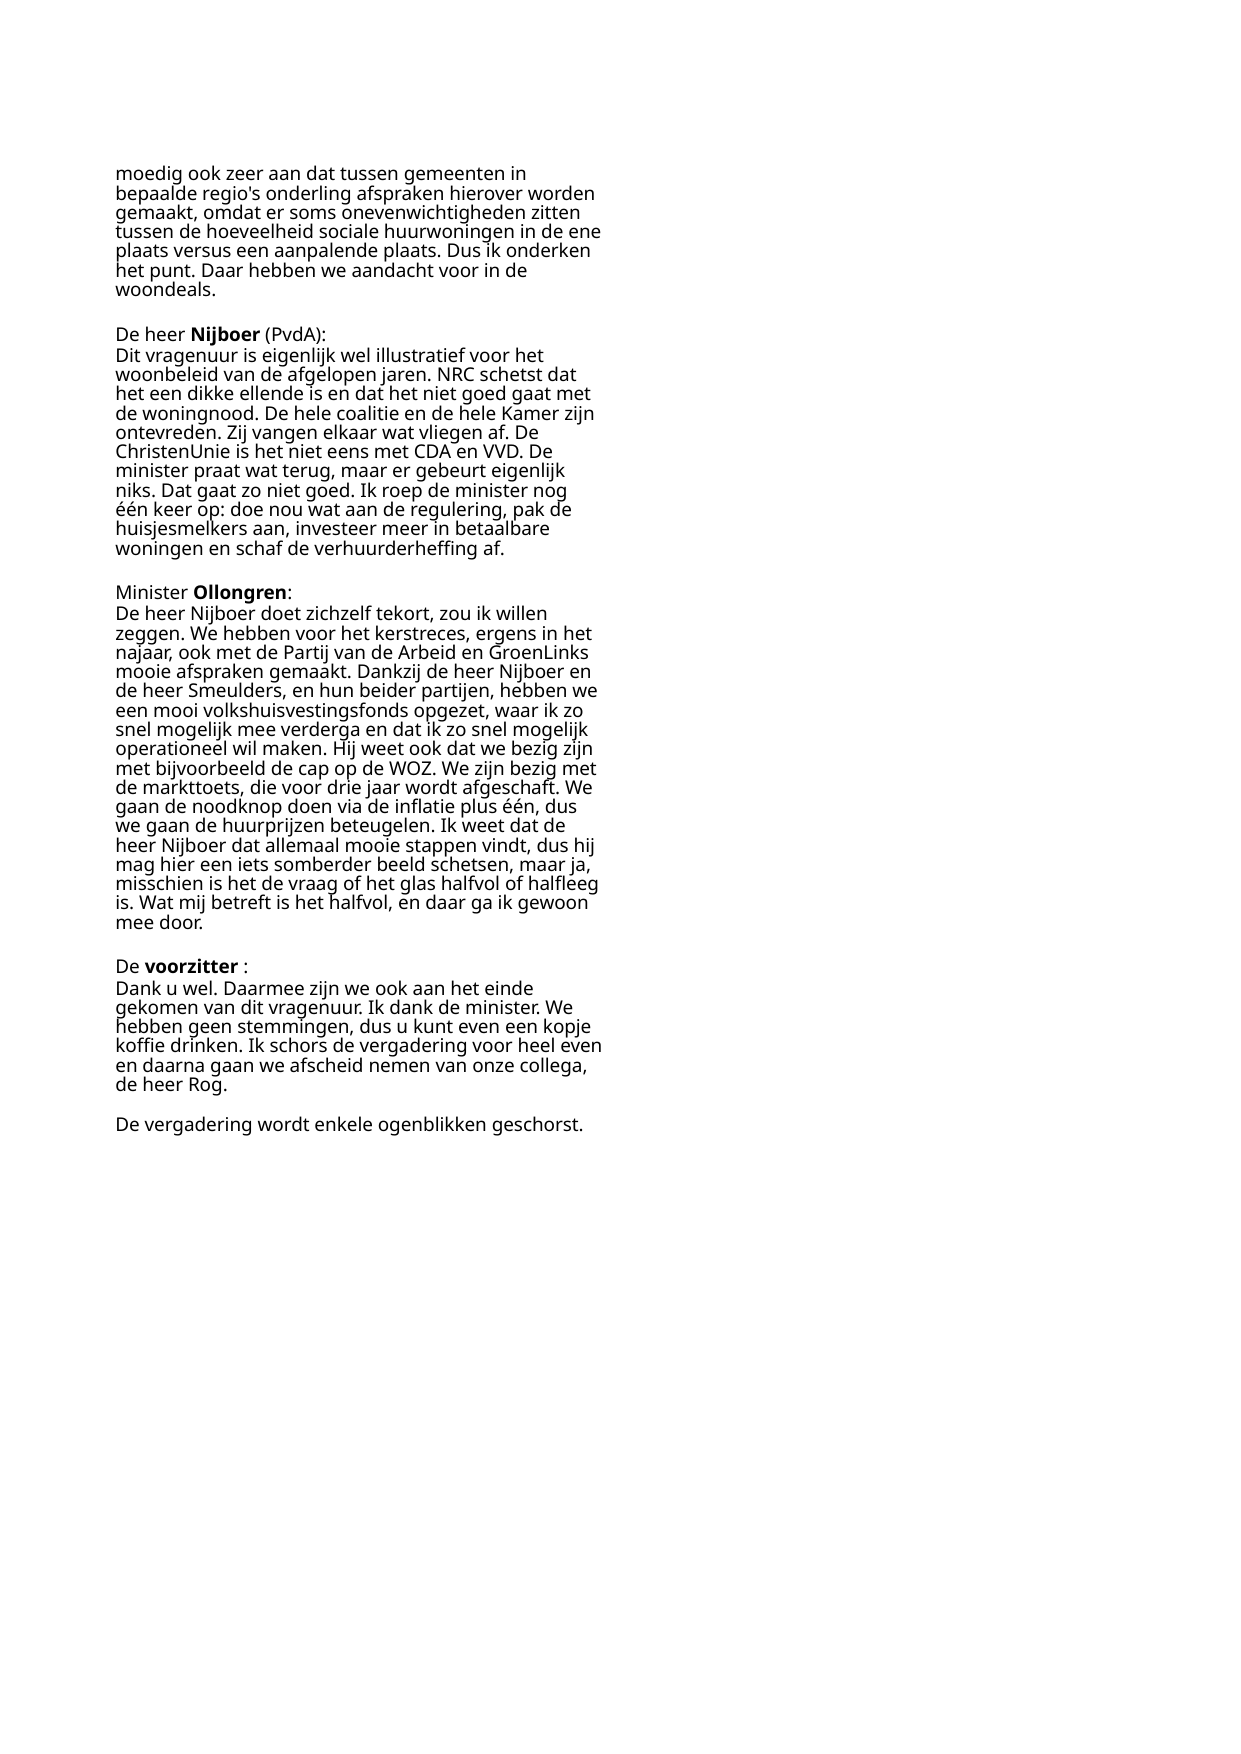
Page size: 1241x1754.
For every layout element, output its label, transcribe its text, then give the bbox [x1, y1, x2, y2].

text De heer Nijboer (PvdA): [115, 321, 605, 347]
text De vergadering wordt enkele ogenblikken geschorst. [115, 1116, 605, 1135]
text De voorzitter : [115, 954, 605, 979]
text Dit vragenuur is eigenlijk wel illustratief voor het woonbeleid van de afgelopen jaren. NRC schetst dat het een dikke ellende is en dat het niet goed gaat met de woningnood. De hele coalitie en de hele Kamer zijn ontevreden. Zij vangen elkaar wat vliegen af. De ChristenUnie is het niet eens met CDA en VVD. De minister praat wat terug, maar er gebeurt eigenlijk niks. Dat gaat zo niet goed. Ik roep de minister nog één keer op: doe nou wat aan de regulering, pak de huisjesmelkers aan, investeer meer in betaalbare woningen en schaf de verhuurderheffing af. [115, 347, 605, 559]
text Minister Ollongren: [115, 579, 605, 605]
text Dank u wel. Daarmee zijn we ook aan het einde gekomen van dit vragenuur. Ik dank de minister. We hebben geen stemmingen, dus u kunt even een kopje koffie drinken. Ik schors de vergadering voor heel even en daarna gaan we afscheid nemen van onze collega, de heer Rog. [115, 979, 605, 1095]
text moedig ook zeer aan dat tussen gemeenten in bepaalde regio's onderling afspraken hierover worden gemaakt, omdat er soms onevenwichtigheden zitten tussen de hoeveelheid sociale huurwoningen in de ene plaats versus een aanpalende plaats. Dus ik onderken het punt. Daar hebben we aandacht voor in de woondeals. [115, 165, 605, 300]
text De heer Nijboer doet zichzelf tekort, zou ik willen zeggen. We hebben voor het kerstreces, ergens in het najaar, ook met de Partij van de Arbeid en GroenLinks mooie afspraken gemaakt. Dankzij de heer Nijboer en de heer Smeulders, en hun beider partijen, hebben we een mooi volkshuisvestingsfonds opgezet, waar ik zo snel mogelijk mee verderga en dat ik zo snel mogelijk operationeel wil maken. Hij weet ook dat we bezig zijn met bijvoorbeeld de cap op de WOZ. We zijn bezig met de markttoets, die voor drie jaar wordt afgeschaft. We gaan de noodknop doen via de inflatie plus één, dus we gaan de huurprijzen beteugelen. Ik weet dat de heer Nijboer dat allemaal mooie stappen vindt, dus hij mag hier een iets somberder beeld schetsen, maar ja, misschien is het de vraag of het glas halfvol of halfleeg is. Wat mij betreft is het halfvol, en daar ga ik gewoon mee door. [115, 605, 605, 933]
